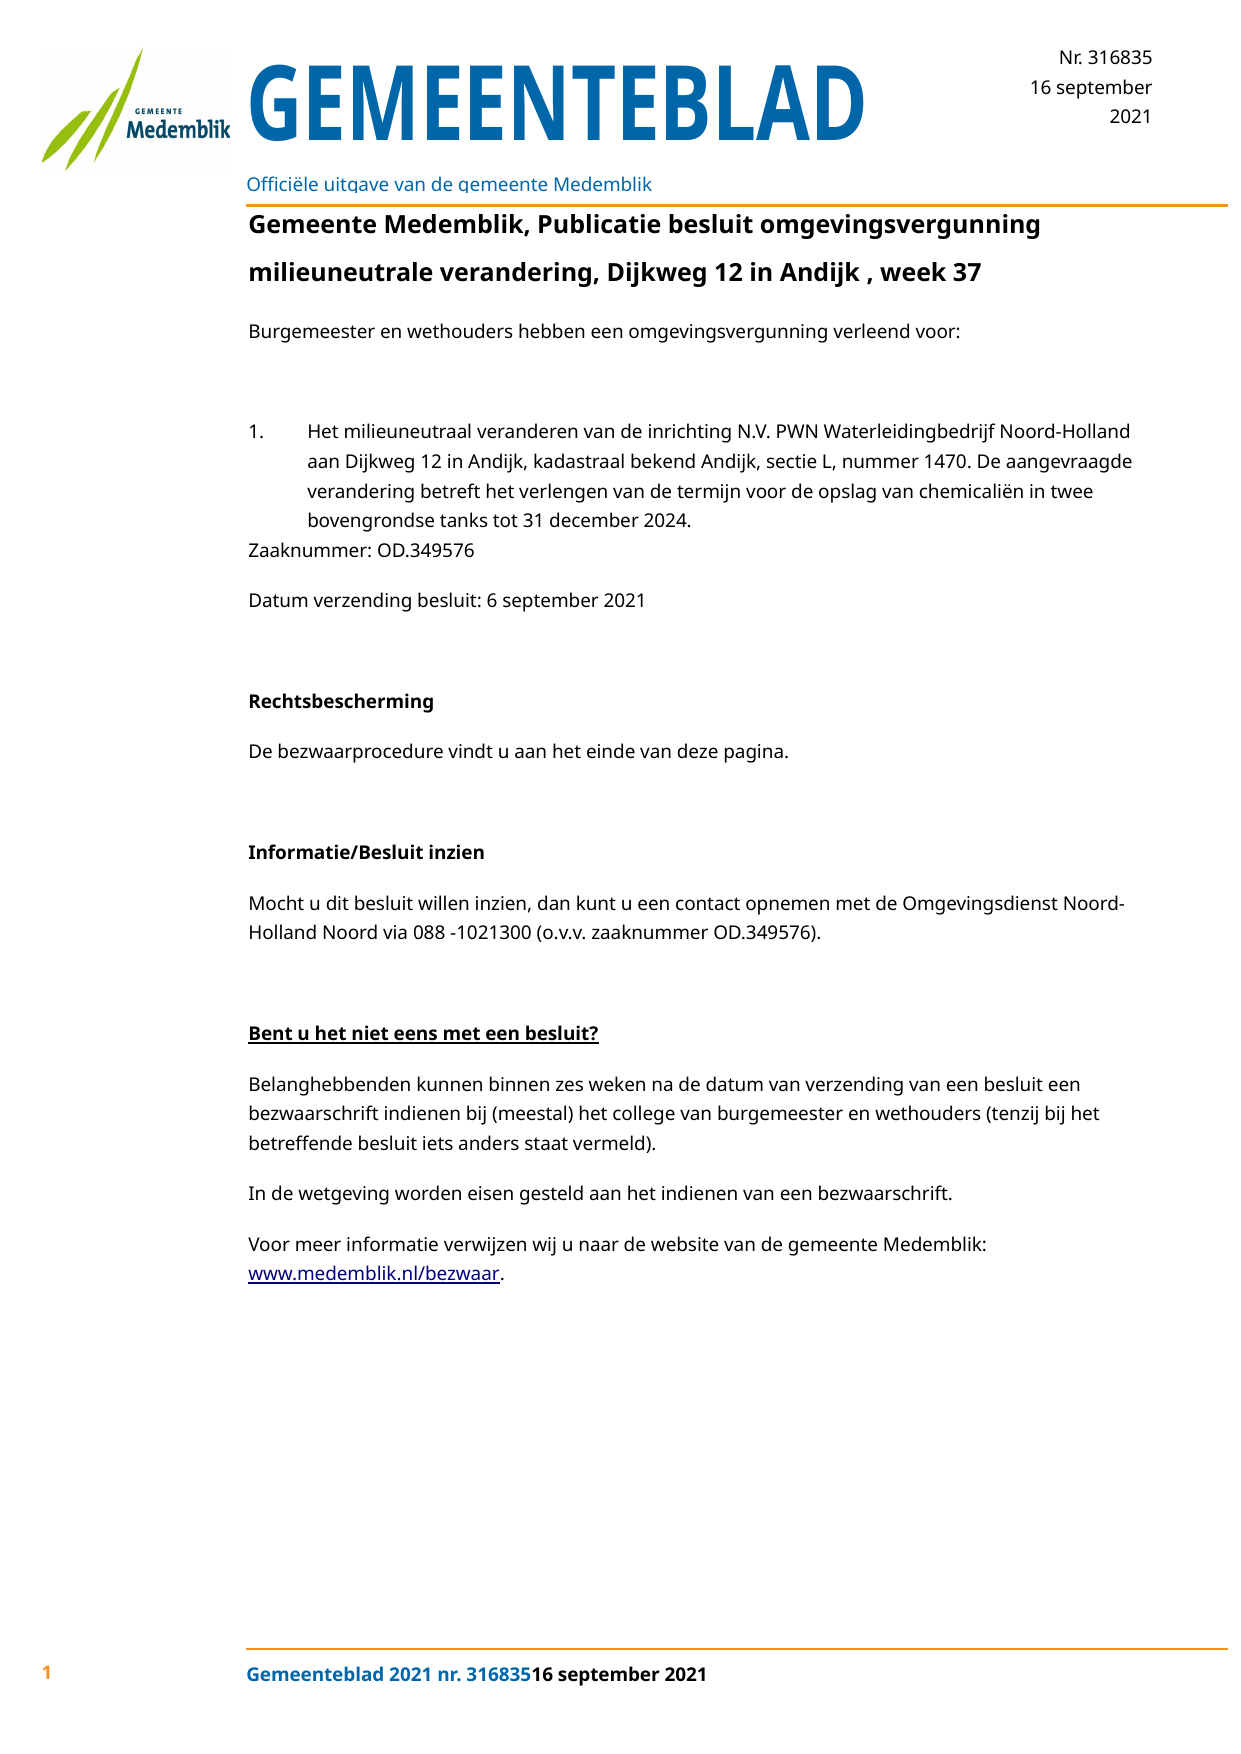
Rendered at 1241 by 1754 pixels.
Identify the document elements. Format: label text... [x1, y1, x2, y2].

text Rechtsbescherming [248, 688, 1152, 714]
text In de wetgeving worden eisen gesteld aan het indienen van een bezwaarschrift. [248, 1180, 1152, 1206]
text Zaaknummer: OD.349576 [248, 537, 1152, 563]
text Gemeente Medemblik, Publicatie besluit omgevingsvergunning milieuneutrale verandering, Dijkweg 12 in Andijk , week 37 [248, 207, 1152, 288]
picture [41, 47, 231, 172]
text De bezwaarprocedure vindt u aan het einde van deze pagina. [248, 739, 1152, 764]
list Het milieuneutraal veranderen van de inrichting N.V. PWN Waterleidingbedrijf Noord-Holland aan Dijkweg 12 in Andijk, kadastraal bekend Andijk, sectie L, nummer 1470. De aangevraagde verandering betreft het verlengen van de termijn voor de opslag van chemicaliën in twee bovengrondse tanks tot 31 december 2024. [248, 419, 1152, 533]
text Belanghebbenden kunnen binnen zes weken na de datum van verzending van een besluit een bezwaarschrift indienen bij (meestal) het college van burgemeester en wethouders (tenzij bij het betreffende besluit iets anders staat vermeld). [248, 1071, 1152, 1156]
text Informatie/Besluit inzien [248, 839, 1152, 865]
text Datum verzending besluit: 6 september 2021 [248, 587, 1152, 613]
text Mocht u dit besluit willen inzien, dan kunt u een contact opnemen met de Omgevingsdienst Noord-Holland Noord via 088 -1021300 (o.v.v. zaaknummer OD.349576). [248, 890, 1152, 945]
text Burgemeester en wethouders hebben een omgevingsvergunning verleend voor: [248, 318, 1152, 344]
text Voor meer informatie verwijzen wij u naar de website van de gemeente Medemblik: www.medemblik.nl/bezwaar. [248, 1231, 1152, 1286]
text Bent u het niet eens met een besluit? [248, 1020, 1152, 1046]
